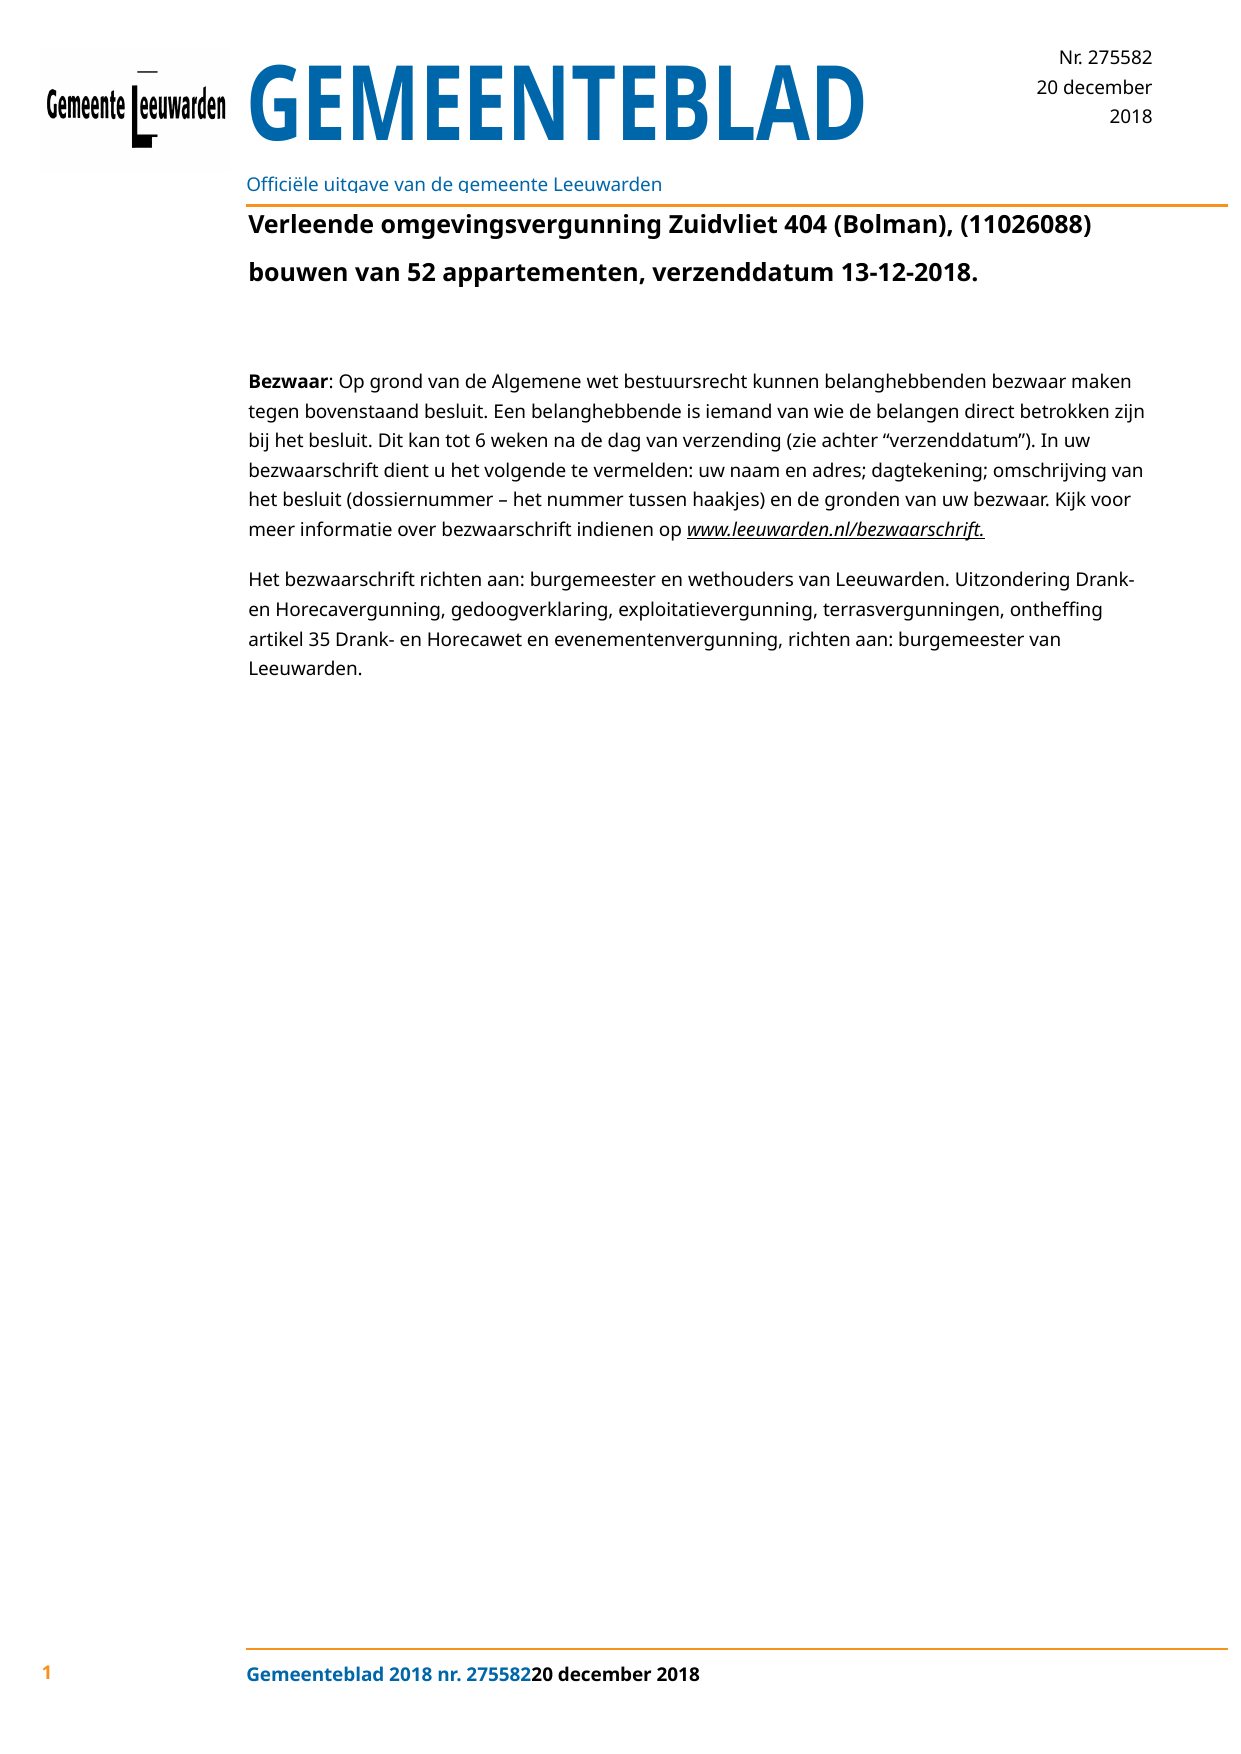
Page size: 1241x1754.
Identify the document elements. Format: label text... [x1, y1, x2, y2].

text Bezwaar: Op grond van de Algemene wet bestuursrecht kunnen belanghebbenden bezwaar maken tegen bovenstaand besluit. Een belanghebbende is iemand van wie de belangen direct betrokken zijn bij het besluit. Dit kan tot 6 weken na de dag van verzending (zie achter “verzenddatum”). In uw bezwaarschrift dient u het volgende te vermelden: uw naam en adres; dagtekening; omschrijving van het besluit (dossiernummer – het nummer tussen haakjes) en de gronden van uw bezwaar. Kijk voor meer informatie over bezwaarschrift indienen op www.leeuwarden.nl/bezwaarschrift. [248, 368, 1152, 542]
text Verleende omgevingsvergunning Zuidvliet 404 (Bolman), (11026088) bouwen van 52 appartementen, verzenddatum 13-12-2018. [248, 207, 1152, 288]
text Het bezwaarschrift richten aan: burgemeester en wethouders van Leeuwarden. Uitzondering Drank- en Horecavergunning, gedoogverklaring, exploitatievergunning, terrasvergunningen, ontheffing artikel 35 Drank- en Horecawet en evenementenvergunning, richten aan: burgemeester van Leeuwarden. [248, 567, 1152, 681]
picture [41, 47, 231, 172]
